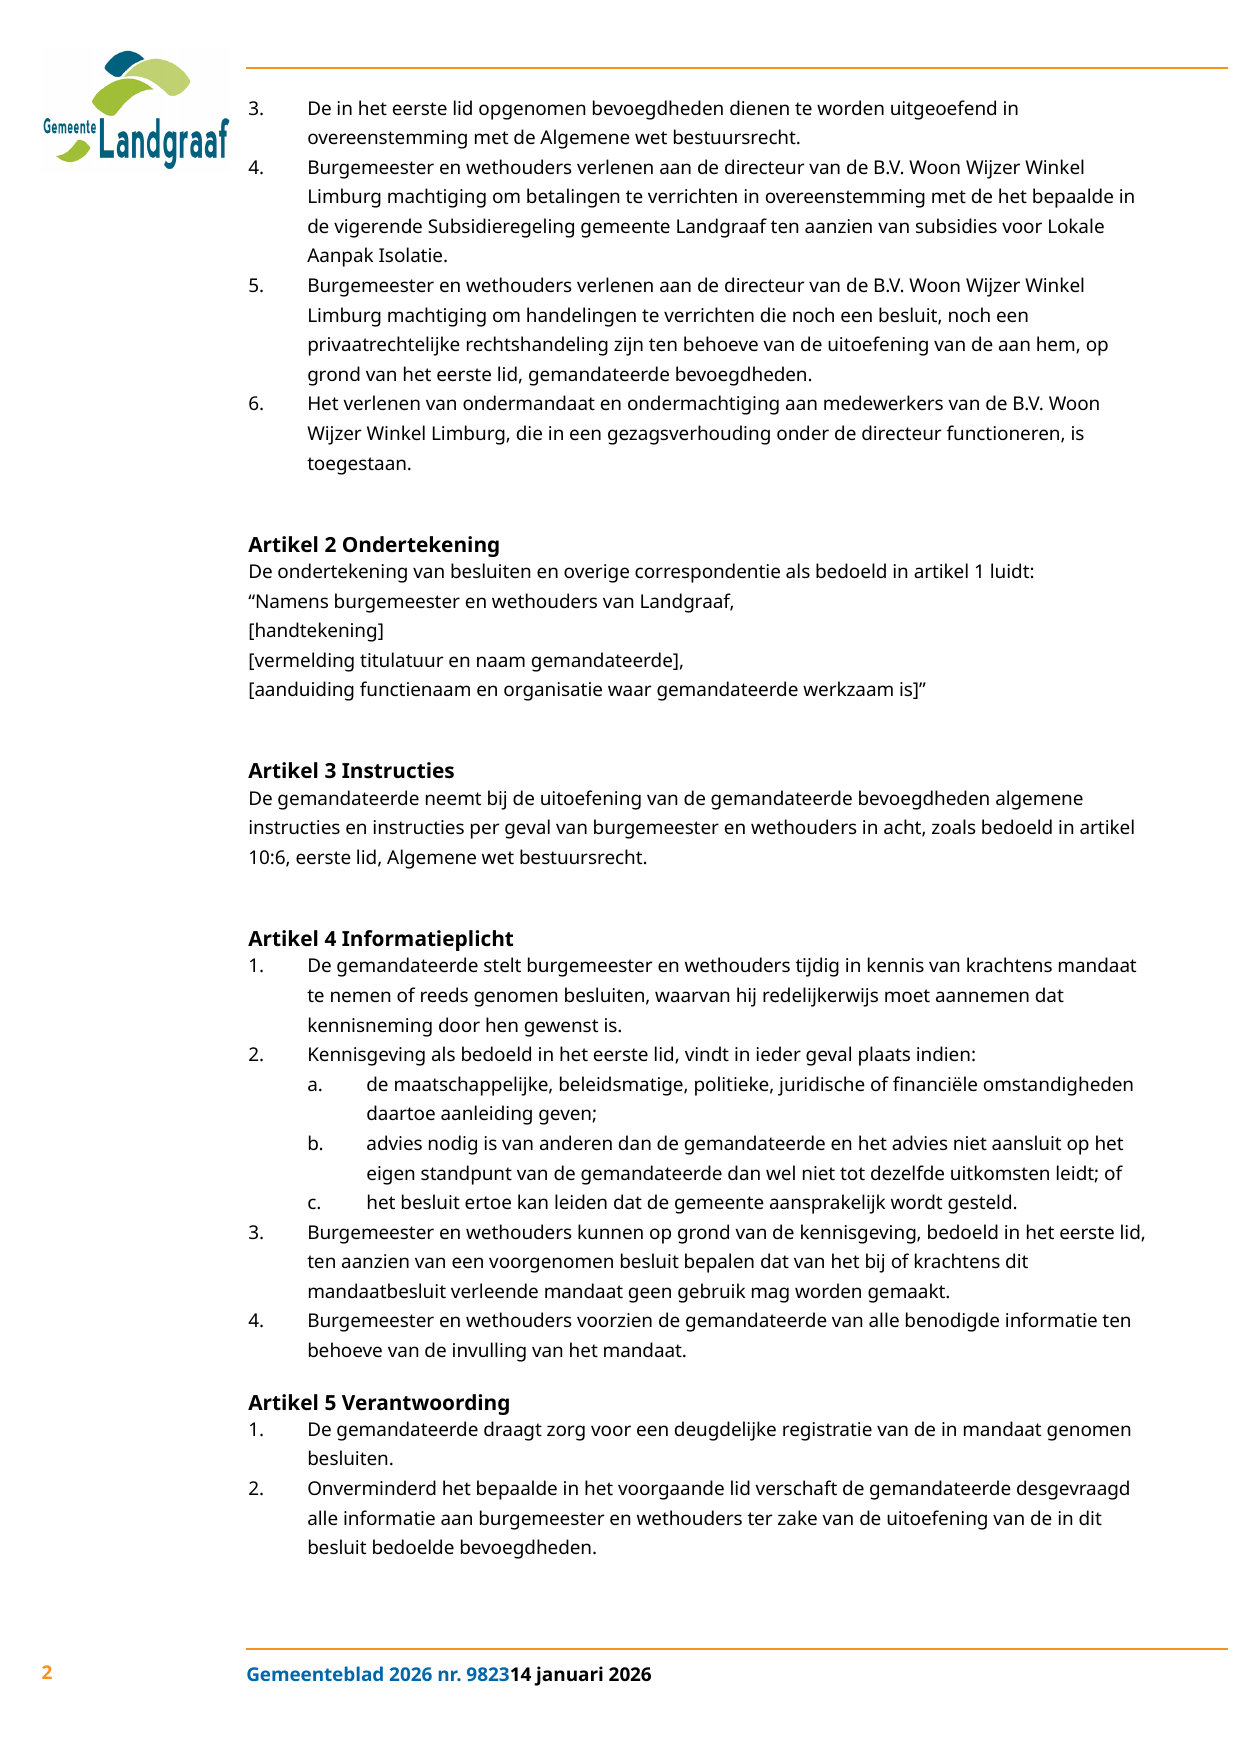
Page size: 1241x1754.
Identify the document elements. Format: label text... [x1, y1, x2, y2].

list Burgemeester en wethouders voorzien de gemandateerde van alle benodigde informatie ten behoeve van de invulling van het mandaat. [248, 1308, 1152, 1363]
list Burgemeester en wethouders kunnen op grond van de kennisgeving, bedoeld in het eerste lid, ten aanzien van een voorgenomen besluit bepalen dat van het bij of krachtens dit mandaatbesluit verleende mandaat geen gebruik mag worden gemaakt. [248, 1219, 1152, 1304]
list Het verlenen van ondermandaat en ondermachtiging aan medewerkers van de B.V. Woon Wijzer Winkel Limburg, die in een gezagsverhouding onder de directeur functioneren, is toegestaan. [248, 391, 1152, 476]
text [aanduiding functienaam en organisatie waar gemandateerde werkzaam is]” [248, 677, 1152, 702]
text Artikel 5 Verantwoording [248, 1388, 1152, 1416]
list De gemandateerde draagt zorg voor een deugdelijke registratie van de in mandaat genomen besluiten. [248, 1416, 1152, 1471]
list advies nodig is van anderen dan de gemandateerde en het advies niet aansluit op het eigen standpunt van de gemandateerde dan wel niet tot dezelfde uitkomsten leidt; of [307, 1130, 1152, 1185]
list het besluit ertoe kan leiden dat de gemeente aansprakelijk wordt gesteld. [307, 1189, 1152, 1215]
text De ondertekening van besluiten en overige correspondentie als bedoeld in artikel 1 luidt: [248, 558, 1152, 584]
list De gemandateerde stelt burgemeester en wethouders tijdig in kennis van krachtens mandaat te nemen of reeds genomen besluiten, waarvan hij redelijkerwijs moet aannemen dat kennisneming door hen gewenst is. [248, 953, 1152, 1037]
text Artikel 3 Instructies [248, 757, 1152, 785]
list De in het eerste lid opgenomen bevoegdheden dienen te worden uitgeoefend in overeenstemming met de Algemene wet bestuursrecht. [248, 95, 1152, 150]
text “Namens burgemeester en wethouders van Landgraaf, [248, 588, 1152, 613]
text [vermelding titulatuur en naam gemandateerde], [248, 647, 1152, 673]
list Burgemeester en wethouders verlenen aan de directeur van de B.V. Woon Wijzer Winkel Limburg machtiging om betalingen te verrichten in overeenstemming met de het bepaalde in de vigerende Subsidieregeling gemeente Landgraaf ten aanzien van subsidies voor Lokale Aanpak Isolatie. [248, 154, 1152, 268]
list Burgemeester en wethouders verlenen aan de directeur van de B.V. Woon Wijzer Winkel Limburg machtiging om handelingen te verrichten die noch een besluit, noch een privaatrechtelijke rechtshandeling zijn ten behoeve van de uitoefening van de aan hem, op grond van het eerste lid, gemandateerde bevoegdheden. [248, 272, 1152, 387]
text Artikel 4 Informatieplicht [248, 924, 1152, 953]
text De gemandateerde neemt bij de uitoefening van de gemandateerde bevoegdheden algemene instructies en instructies per geval van burgemeester en wethouders in acht, zoals bedoeld in artikel 10:6, eerste lid, Algemene wet bestuursrecht. [248, 785, 1152, 870]
list Onverminderd het bepaalde in het voorgaande lid verschaft de gemandateerde desgevraagd alle informatie aan burgemeester en wethouders ter zake van de uitoefening van de in dit besluit bedoelde bevoegdheden. [248, 1475, 1152, 1560]
picture [41, 47, 231, 172]
text [handtekening] [248, 617, 1152, 643]
list Kennisgeving als bedoeld in het eerste lid, vindt in ieder geval plaats indien: [248, 1041, 1152, 1067]
text Artikel 2 Ondertekening [248, 530, 1152, 558]
list de maatschappelijke, beleidsmatige, politieke, juridische of financiële omstandigheden daartoe aanleiding geven; [307, 1071, 1152, 1126]
